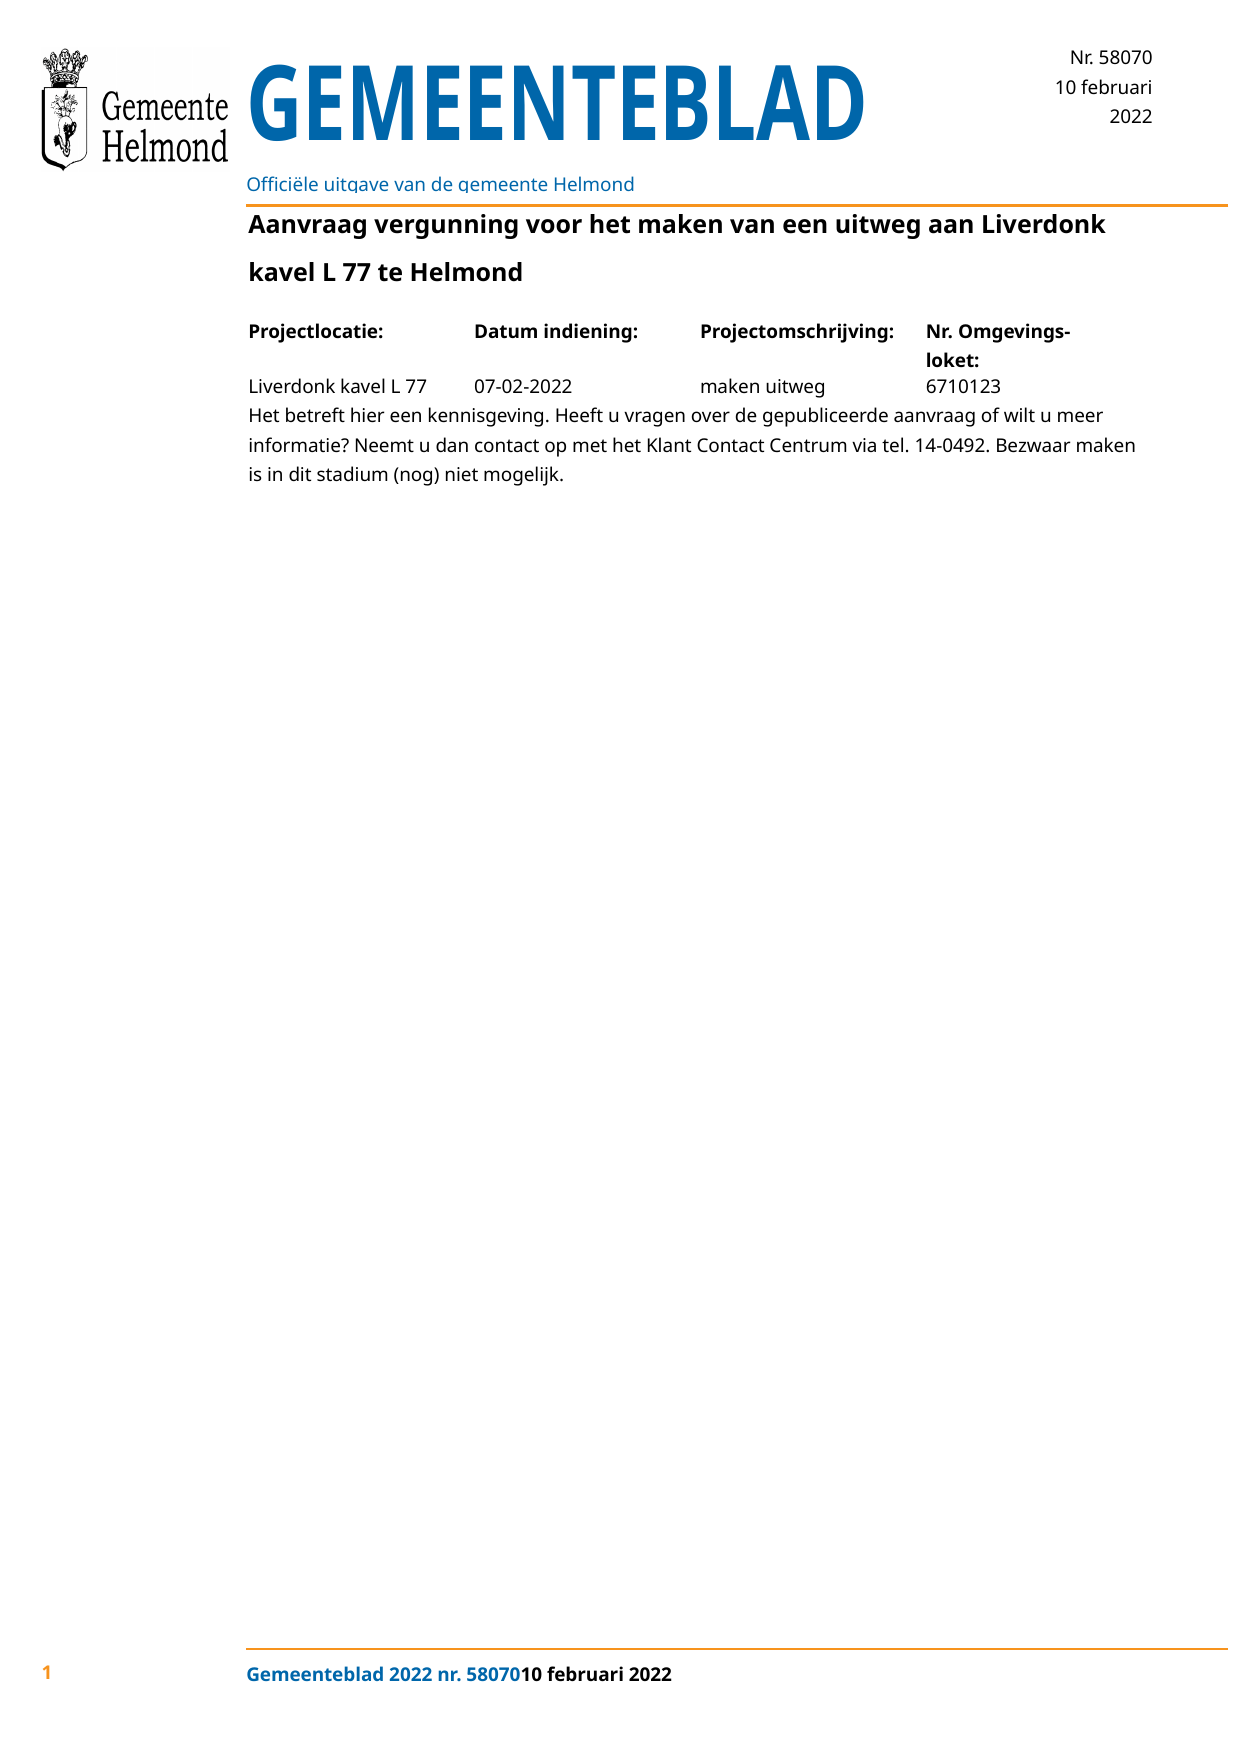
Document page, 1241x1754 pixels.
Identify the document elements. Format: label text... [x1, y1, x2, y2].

table_cell 07-02-2022 [474, 373, 700, 399]
table_header Datum indiening: [474, 318, 700, 373]
table_cell Liverdonk kavel L 77 [248, 373, 474, 399]
table_header Nr. Omgevings- loket: [926, 318, 1152, 373]
text Aanvraag vergunning voor het maken van een uitweg aan Liverdonk kavel L 77 te Helmond [248, 207, 1152, 288]
table_cell maken uitweg [700, 373, 926, 399]
table_cell 6710123 [926, 373, 1152, 399]
text Het betreft hier een kennisgeving. Heeft u vragen over de gepubliceerde aanvraag of wilt u meer informatie? Neemt u dan contact op met het Klant Contact Centrum via tel. 14-0492. Bezwaar maken is in dit stadium (nog) niet mogelijk. [248, 402, 1152, 487]
picture [41, 47, 231, 172]
table_header Projectomschrijving: [700, 318, 926, 373]
table_header Projectlocatie: [248, 318, 474, 373]
